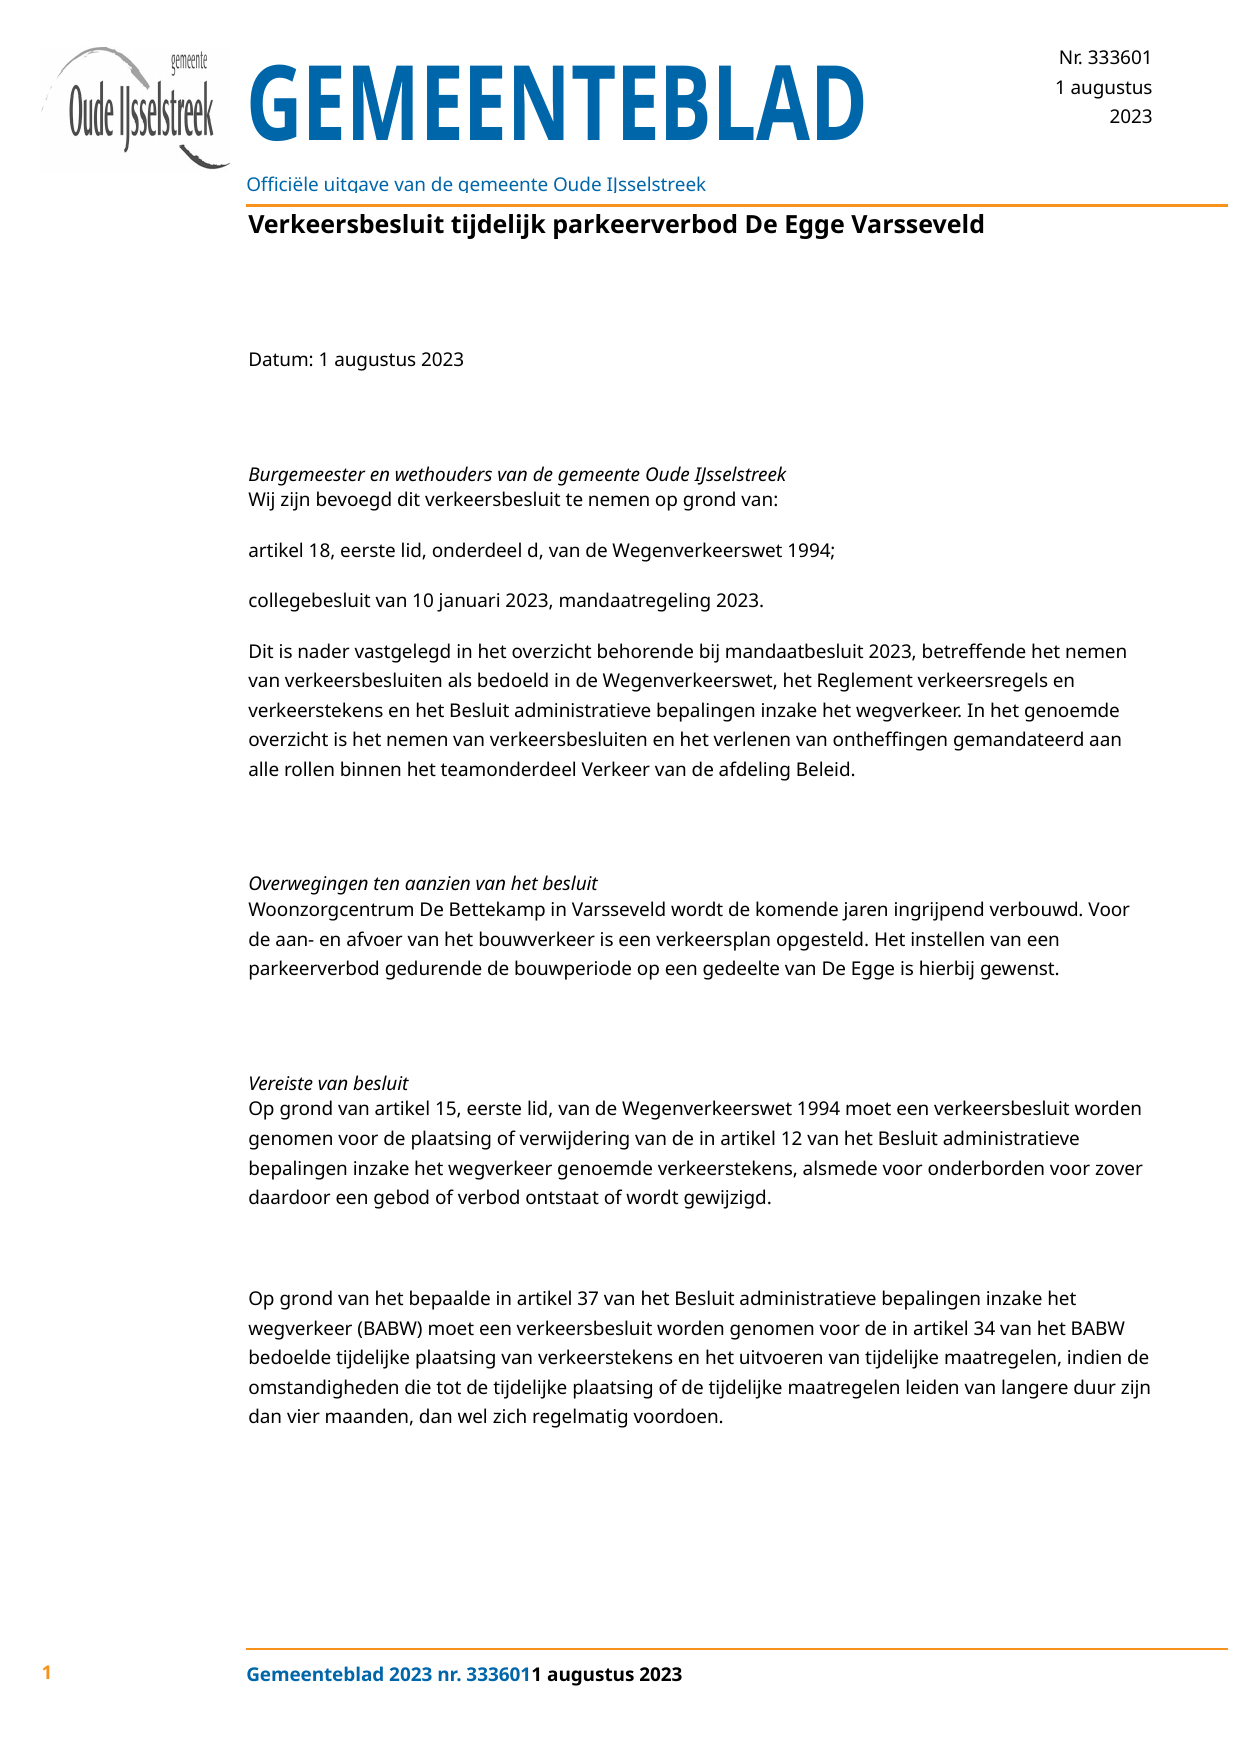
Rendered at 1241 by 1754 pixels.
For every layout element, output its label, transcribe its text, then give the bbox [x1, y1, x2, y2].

text Op grond van artikel 15, eerste lid, van de Wegenverkeerswet 1994 moet een verkeersbesluit worden genomen voor de plaatsing of verwijdering van de in artikel 12 van het Besluit administratieve bepalingen inzake het wegverkeer genoemde verkeerstekens, alsmede voor onderborden voor zover daardoor een gebod of verbod ontstaat of wordt gewijzigd. [248, 1096, 1152, 1210]
text Vereiste van besluit [248, 1070, 1152, 1096]
text collegebesluit van 10 januari 2023, mandaatregeling 2023. [248, 587, 1152, 613]
picture [41, 47, 231, 172]
text Wij zijn bevoegd dit verkeersbesluit te nemen op grond van: [248, 487, 1152, 512]
text Dit is nader vastgelegd in het overzicht behorende bij mandaatbesluit 2023, betreffende het nemen van verkeersbesluiten als bedoeld in de Wegenverkeerswet, het Reglement verkeersregels en verkeerstekens en het Besluit administratieve bepalingen inzake het wegverkeer. In het genoemde overzicht is het nemen van verkeersbesluiten en het verlenen van ontheffingen gemandateerd aan alle rollen binnen het teamonderdeel Verkeer van de afdeling Beleid. [248, 638, 1152, 782]
text Overwegingen ten aanzien van het besluit [248, 871, 1152, 896]
text Woonzorgcentrum De Bettekamp in Varsseveld wordt de komende jaren ingrijpend verbouwd. Voor de aan- en afvoer van het bouwverkeer is een verkeersplan opgesteld. Het instellen van een parkeerverbod gedurende de bouwperiode op een gedeelte van De Egge is hierbij gewenst. [248, 896, 1152, 981]
text artikel 18, eerste lid, onderdeel d, van de Wegenverkeerswet 1994; [248, 537, 1152, 563]
text Burgemeester en wethouders van de gemeente Oude IJsselstreek [248, 461, 1152, 487]
text Op grond van het bepaalde in artikel 37 van het Besluit administratieve bepalingen inzake het wegverkeer (BABW) moet een verkeersbesluit worden genomen voor de in artikel 34 van het BABW bedoelde tijdelijke plaatsing van verkeerstekens en het uitvoeren van tijdelijke maatregelen, indien de omstandigheden die tot de tijdelijke plaatsing of de tijdelijke maatregelen leiden van langere duur zijn dan vier maanden, dan wel zich regelmatig voordoen. [248, 1285, 1152, 1429]
text Verkeersbesluit tijdelijk parkeerverbod De Egge Varsseveld [248, 207, 1152, 241]
text Datum: 1 augustus 2023 [248, 346, 1152, 372]
